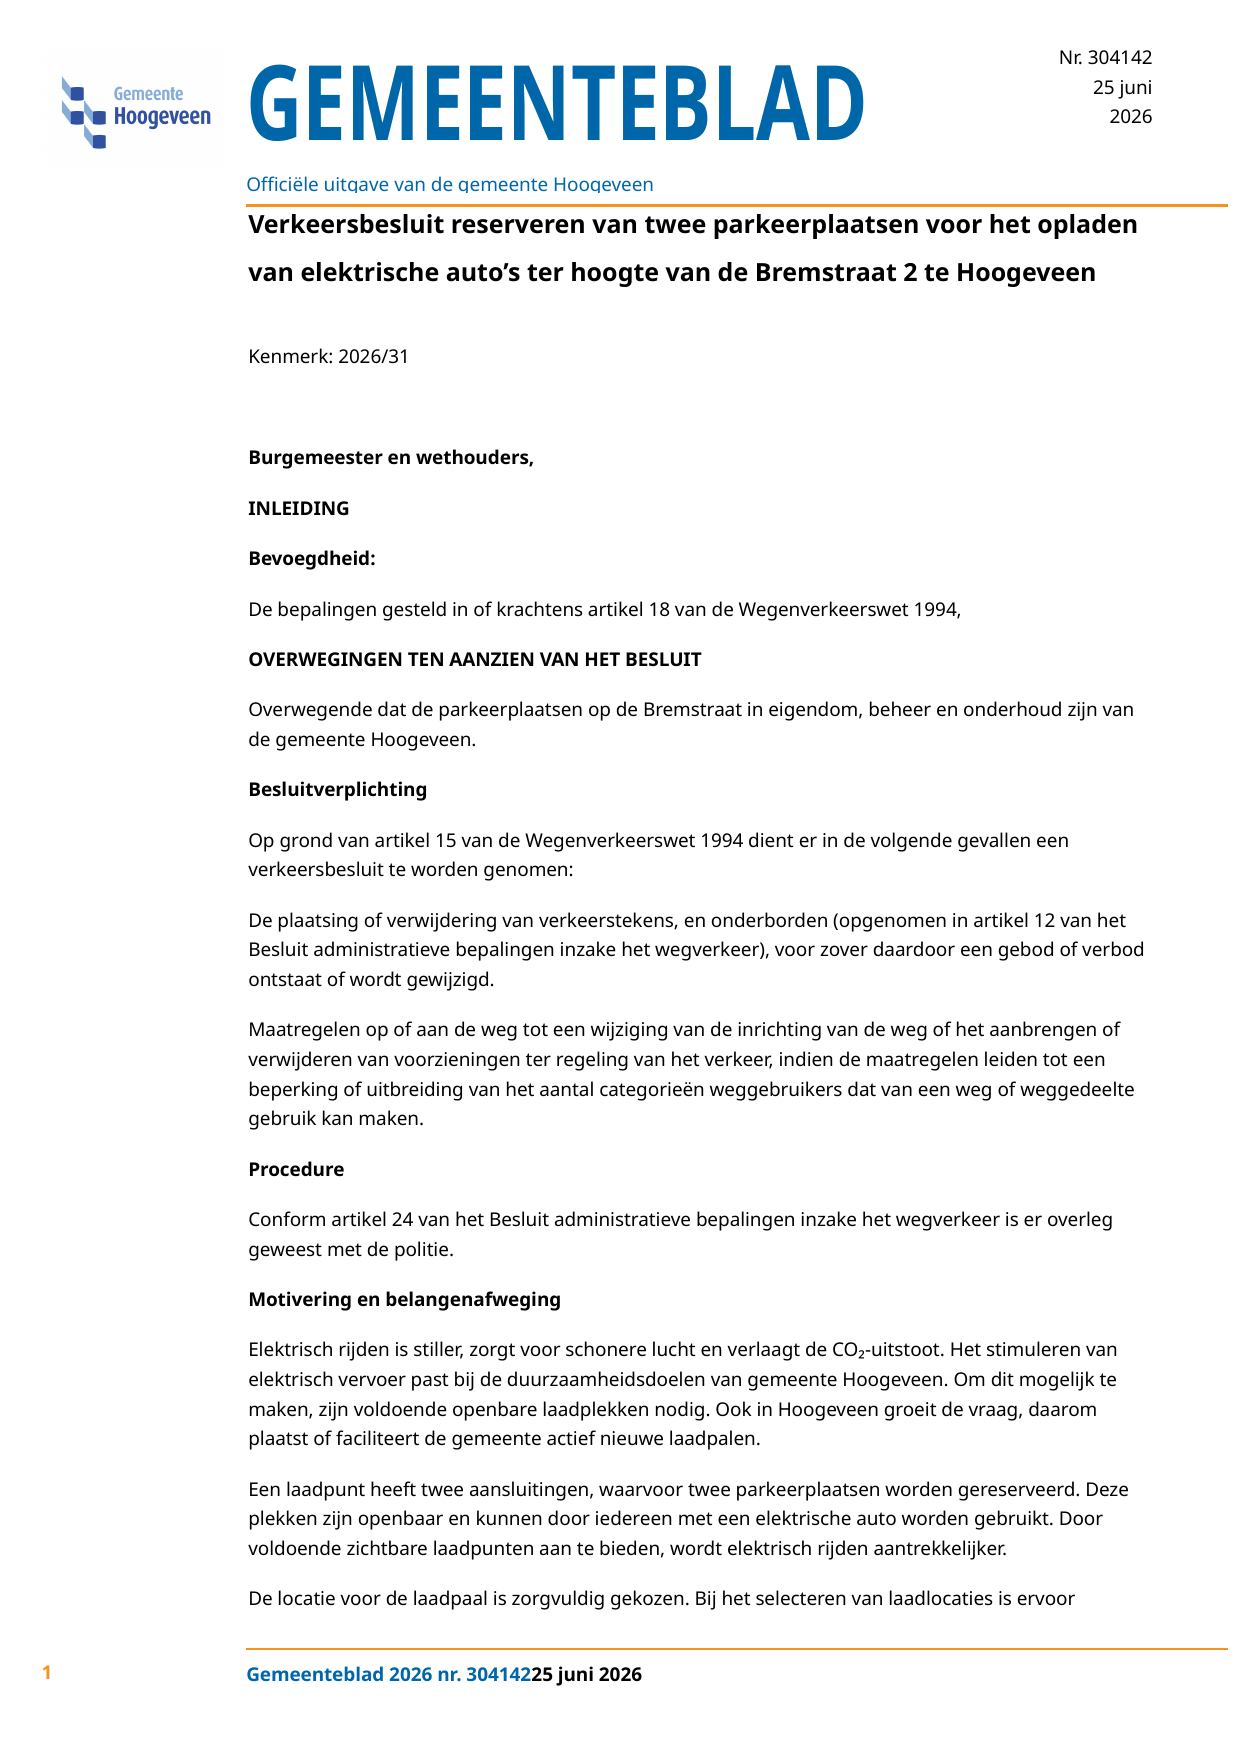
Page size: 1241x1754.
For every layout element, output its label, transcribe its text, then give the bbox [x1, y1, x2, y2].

text Elektrisch rijden is stiller, zorgt voor schonere lucht en verlaagt de CO₂-uitstoot. Het stimuleren van elektrisch vervoer past bij de duurzaamheidsdoelen van gemeente Hoogeveen. Om dit mogelijk te maken, zijn voldoende openbare laadplekken nodig. Ook in Hoogeveen groeit de vraag, daarom plaatst of faciliteert de gemeente actief nieuwe laadpalen. [248, 1337, 1152, 1451]
text INLEIDING [248, 495, 1152, 521]
text Procedure [248, 1156, 1152, 1181]
text De plaatsing of verwijdering van verkeerstekens, en onderborden (opgenomen in artikel 12 van het Besluit administratieve bepalingen inzake het wegverkeer), voor zover daardoor een gebod of verbod ontstaat of wordt gewijzigd. [248, 907, 1152, 992]
text Burgemeester en wethouders, [248, 444, 1152, 470]
text Maatregelen op of aan de weg tot een wijziging van de inrichting van de weg of het aanbrengen of verwijderen van voorzieningen ter regeling van het verkeer, indien de maatregelen leiden tot een beperking of uitbreiding van het aantal categorieën weggebruikers dat van een weg of weggedeelte gebruik kan maken. [248, 1017, 1152, 1131]
text OVERWEGINGEN TEN AANZIEN VAN HET BESLUIT [248, 646, 1152, 672]
text De bepalingen gesteld in of krachtens artikel 18 van de Wegenverkeerswet 1994, [248, 596, 1152, 621]
text Conform artikel 24 van het Besluit administratieve bepalingen inzake het wegverkeer is er overleg geweest met de politie. [248, 1206, 1152, 1261]
text Verkeersbesluit reserveren van twee parkeerplaatsen voor het opladen van elektrische auto’s ter hoogte van de Bremstraat 2 te Hoogeveen [248, 207, 1152, 288]
text Op grond van artikel 15 van de Wegenverkeerswet 1994 dient er in de volgende gevallen een verkeersbesluit te worden genomen: [248, 827, 1152, 882]
text Bevoegdheid: [248, 545, 1152, 571]
text Besluitverplichting [248, 777, 1152, 802]
text Kenmerk: 2026/31 [248, 344, 1152, 369]
text Een laadpunt heeft twee aansluitingen, waarvoor twee parkeerplaatsen worden gereserveerd. Deze plekken zijn openbaar en kunnen door iedereen met een elektrische auto worden gebruikt. Door voldoende zichtbare laadpunten aan te bieden, wordt elektrisch rijden aantrekkelijker. [248, 1476, 1152, 1561]
text Motivering en belangenafweging [248, 1286, 1152, 1312]
text De locatie voor de laadpaal is zorgvuldig gekozen. Bij het selecteren van laadlocaties is ervoor [248, 1585, 1152, 1611]
picture [41, 47, 231, 172]
text Overwegende dat de parkeerplaatsen op de Bremstraat in eigendom, beheer en onderhoud zijn van de gemeente Hoogeveen. [248, 697, 1152, 752]
